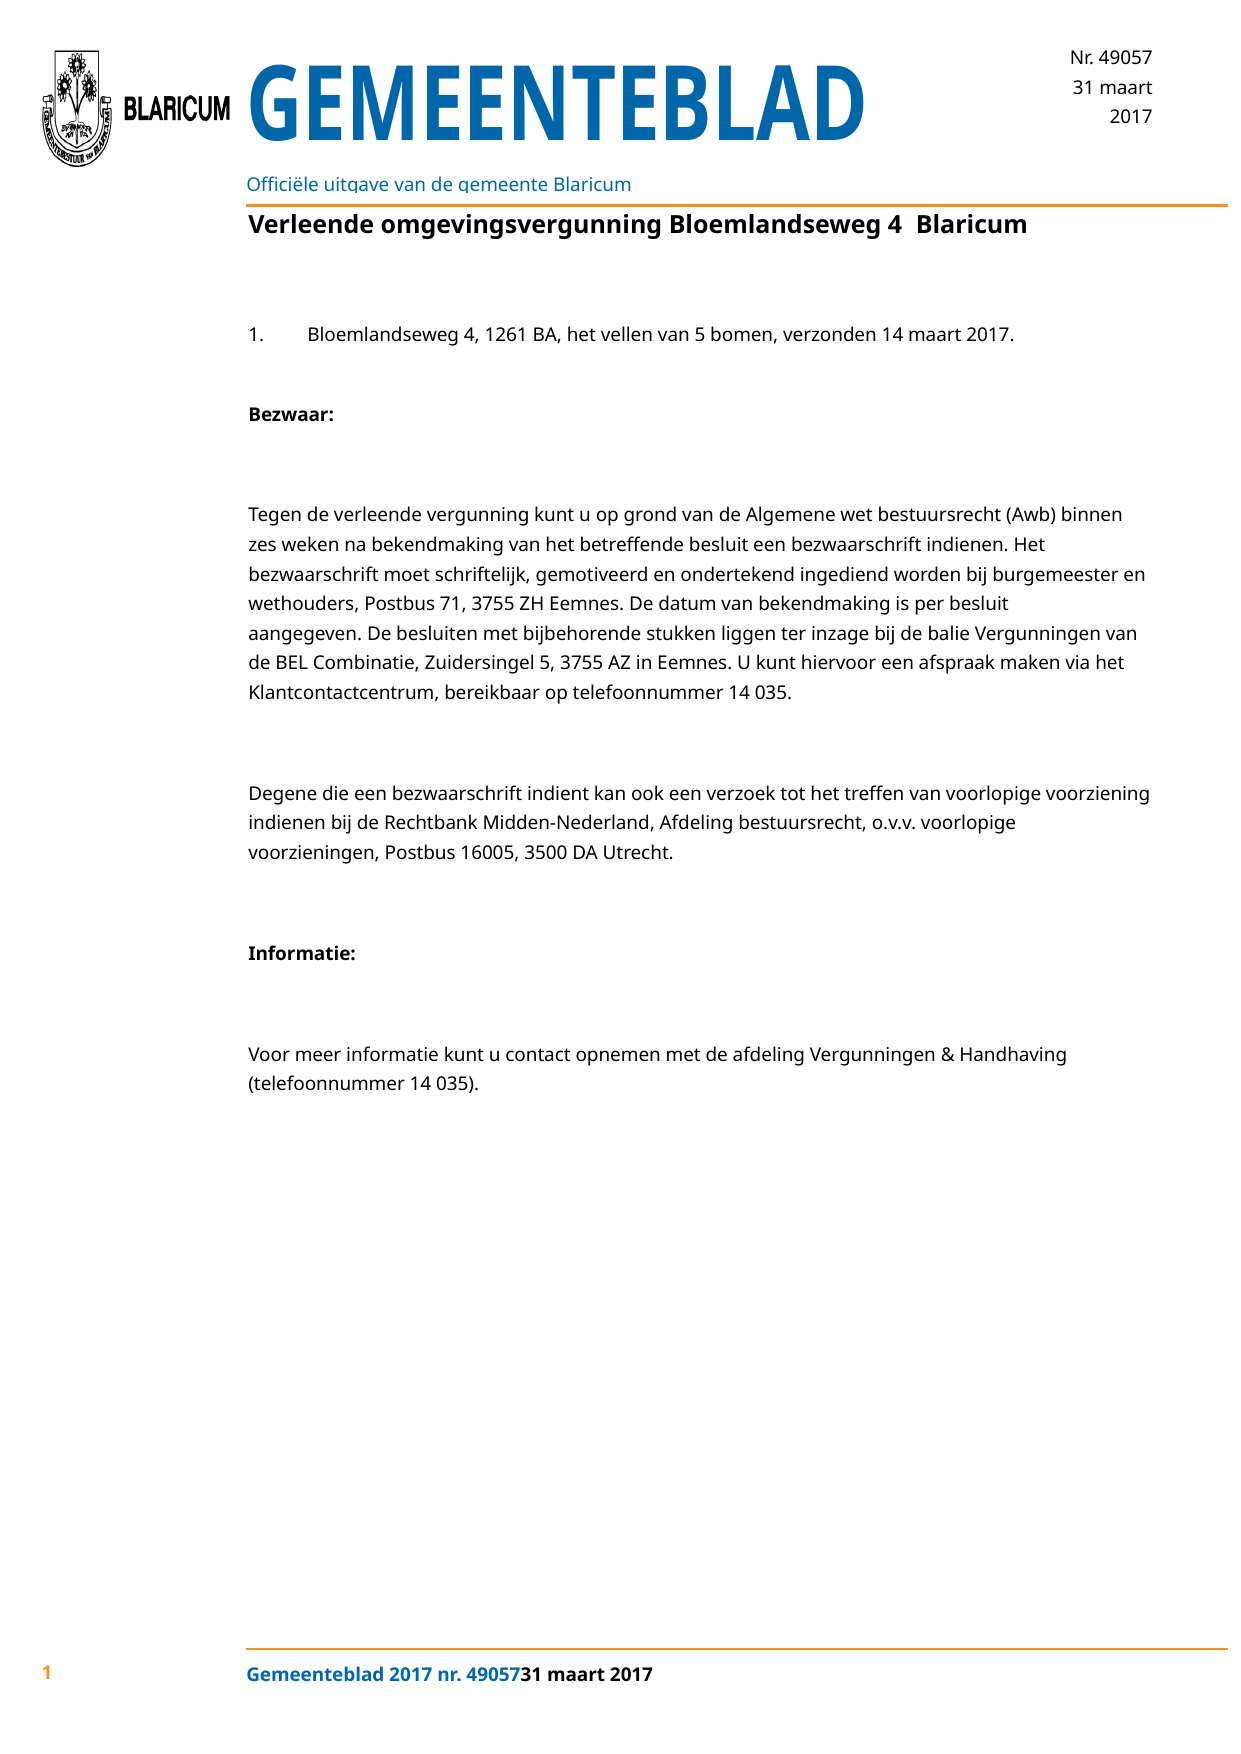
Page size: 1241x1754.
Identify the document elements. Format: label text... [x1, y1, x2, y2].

text Degene die een bezwaarschrift indient kan ook een verzoek tot het treffen van voorlopige voorziening indienen bij de Rechtbank Midden-Nederland, Afdeling bestuursrecht, o.v.v. voorlopige voorzieningen, Postbus 16005, 3500 DA Utrecht. [248, 780, 1152, 865]
list Bloemlandseweg 4, 1261 BA, het vellen van 5 bomen, verzonden 14 maart 2017. [248, 321, 1152, 346]
text Verleende omgevingsvergunning Bloemlandseweg 4 Blaricum [248, 207, 1152, 241]
text Voor meer informatie kunt u contact opnemen met de afdeling Vergunningen & Handhaving (telefoonnummer 14 035). [248, 1041, 1152, 1096]
picture [41, 47, 231, 172]
text Tegen de verleende vergunning kunt u op grond van de Algemene wet bestuursrecht (Awb) binnen zes weken na bekendmaking van het betreffende besluit een bezwaarschrift indienen. Het bezwaarschrift moet schriftelijk, gemotiveerd en ondertekend ingediend worden bij burgemeester en wethouders, Postbus 71, 3755 ZH Eemnes. De datum van bekendmaking is per besluit aangegeven. De besluiten met bijbehorende stukken liggen ter inzage bij de balie Vergunningen van de BEL Combinatie, Zuidersingel 5, 3755 AZ in Eemnes. U kunt hiervoor een afspraak maken via het Klantcontactcentrum, bereikbaar op telefoonnummer 14 035. [248, 502, 1152, 705]
text Bezwaar: [248, 401, 1152, 426]
text Informatie: [248, 940, 1152, 966]
